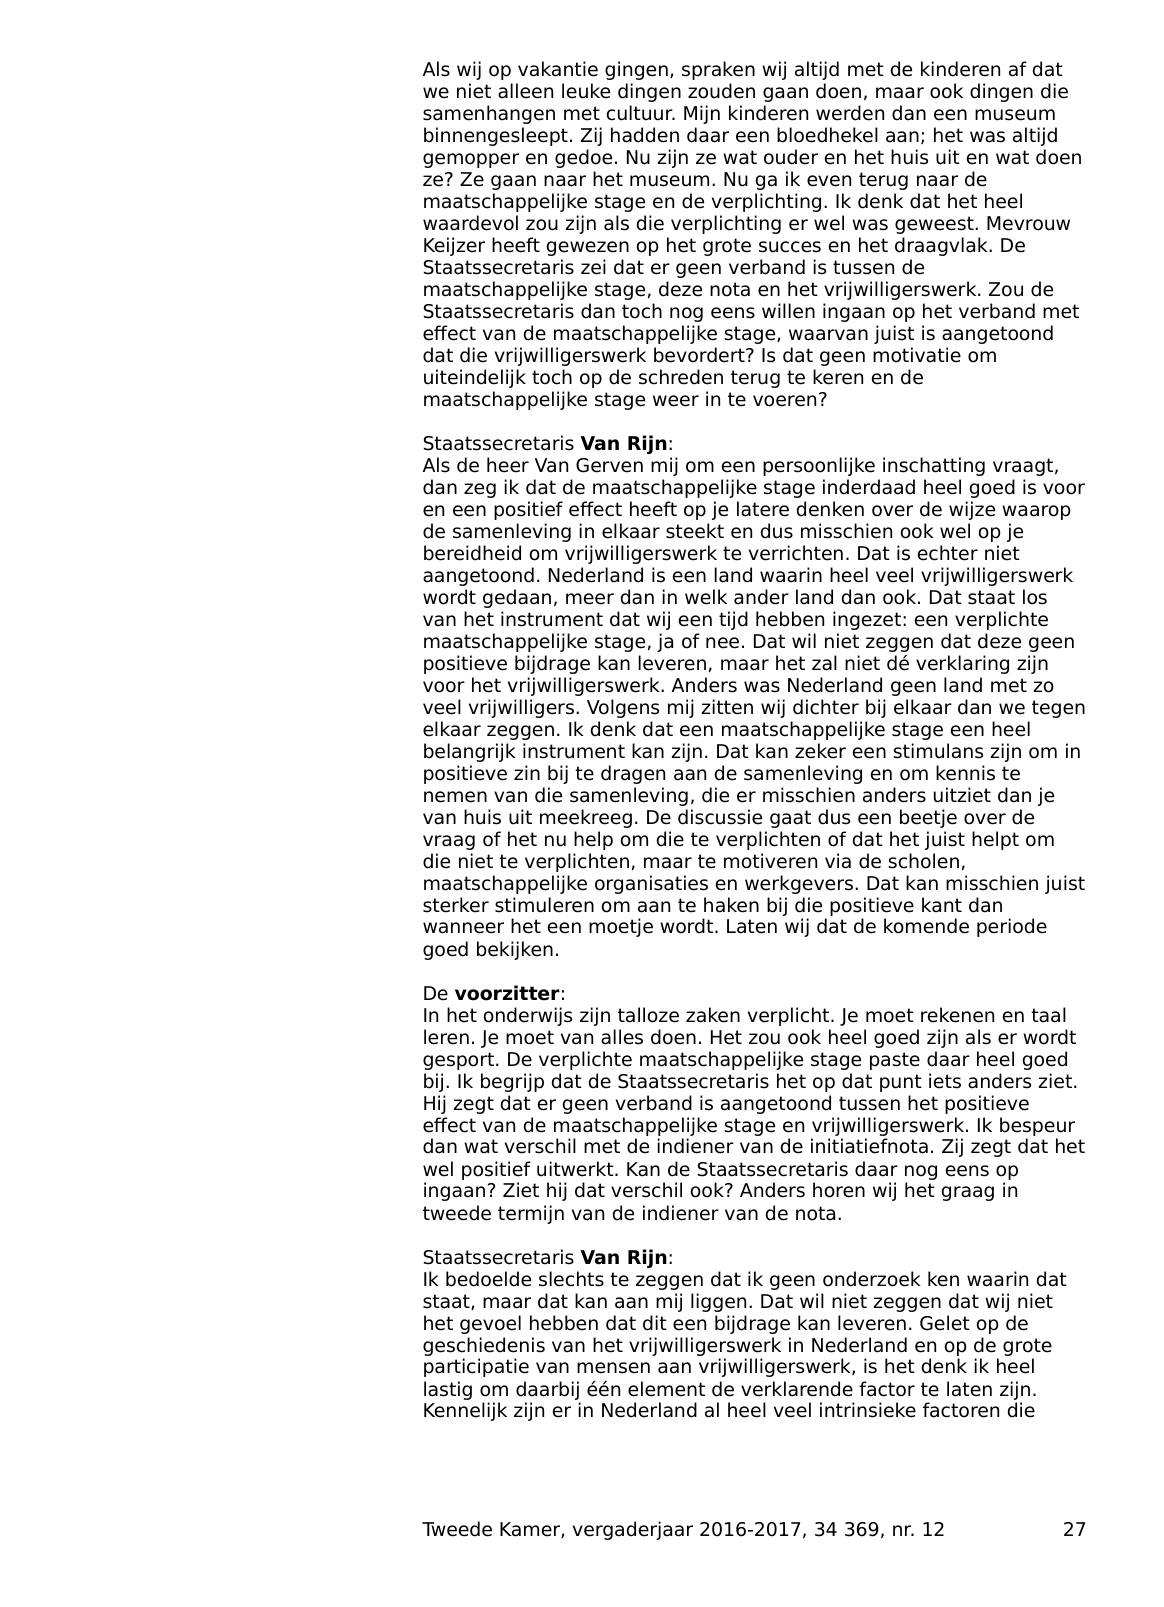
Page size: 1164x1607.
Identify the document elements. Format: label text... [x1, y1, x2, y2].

text Staatssecretaris Van Rijn: [422, 433, 1087, 455]
text Als wij op vakantie gingen, spraken wij altijd met de kinderen af dat we niet alleen leuke dingen zouden gaan doen, maar ook dingen die samenhangen met cultuur. Mijn kinderen werden dan een museum binnengesleept. Zij hadden daar een bloedhekel aan; het was altijd gemopper en gedoe. Nu zijn ze wat ouder en het huis uit en wat doen ze? Ze gaan naar het museum. Nu ga ik even terug naar de maatschappelijke stage en de verplichting. Ik denk dat het heel waardevol zou zijn als die verplichting er wel was geweest. Mevrouw Keijzer heeft gewezen op het grote succes en het draagvlak. De Staatssecretaris zei dat er geen verband is tussen de maatschappelijke stage, deze nota en het vrijwilligerswerk. Zou de Staatssecretaris dan toch nog eens willen ingaan op het verband met effect van de maatschappelijke stage, waarvan juist is aangetoond dat die vrijwilligerswerk bevordert? Is dat geen motivatie om uiteindelijk toch op de schreden terug te keren en de maatschappelijke stage weer in te voeren? [422, 59, 1087, 411]
text De voorzitter: [422, 983, 1087, 1004]
text Als de heer Van Gerven mij om een persoonlijke inschatting vraagt, dan zeg ik dat de maatschappelijke stage inderdaad heel goed is voor en een positief effect heeft op je latere denken over de wijze waarop de samenleving in elkaar steekt en dus misschien ook wel op je bereidheid om vrijwilligerswerk te verrichten. Dat is echter niet aangetoond. Nederland is een land waarin heel veel vrijwilligerswerk wordt gedaan, meer dan in welk ander land dan ook. Dat staat los van het instrument dat wij een tijd hebben ingezet: een verplichte maatschappelijke stage, ja of nee. Dat wil niet zeggen dat deze geen positieve bijdrage kan leveren, maar het zal niet dé verklaring zijn voor het vrijwilligerswerk. Anders was Nederland geen land met zo veel vrijwilligers. Volgens mij zitten wij dichter bij elkaar dan we tegen elkaar zeggen. Ik denk dat een maatschappelijke stage een heel belangrijk instrument kan zijn. Dat kan zeker een stimulans zijn om in positieve zin bij te dragen aan de samenleving en om kennis te nemen van die samenleving, die er misschien anders uitziet dan je van huis uit meekreeg. De discussie gaat dus een beetje over de vraag of het nu help om die te verplichten of dat het juist helpt om die niet te verplichten, maar te motiveren via de scholen, maatschappelijke organisaties en werkgevers. Dat kan misschien juist sterker stimuleren om aan te haken bij die positieve kant dan wanneer het een moetje wordt. Laten wij dat de komende periode goed bekijken. [422, 455, 1087, 960]
text Staatssecretaris Van Rijn: [422, 1247, 1087, 1268]
text In het onderwijs zijn talloze zaken verplicht. Je moet rekenen en taal leren. Je moet van alles doen. Het zou ook heel goed zijn als er wordt gesport. De verplichte maatschappelijke stage paste daar heel goed bij. Ik begrijp dat de Staatssecretaris het op dat punt iets anders ziet. Hij zegt dat er geen verband is aangetoond tussen het positieve effect van de maatschappelijke stage en vrijwilligerswerk. Ik bespeur dan wat verschil met de indiener van de initiatiefnota. Zij zegt dat het wel positief uitwerkt. Kan de Staatssecretaris daar nog eens op ingaan? Ziet hij dat verschil ook? Anders horen wij het graag in tweede termijn van de indiener van de nota. [422, 1004, 1087, 1224]
text Ik bedoelde slechts te zeggen dat ik geen onderzoek ken waarin dat staat, maar dat kan aan mij liggen. Dat wil niet zeggen dat wij niet het gevoel hebben dat dit een bijdrage kan leveren. Gelet op de geschiedenis van het vrijwilligerswerk in Nederland en op de grote participatie van mensen aan vrijwilligerswerk, is het denk ik heel lastig om daarbij één element de verklarende factor te laten zijn. Kennelijk zijn er in Nederland al heel veel intrinsieke factoren die [422, 1268, 1087, 1422]
